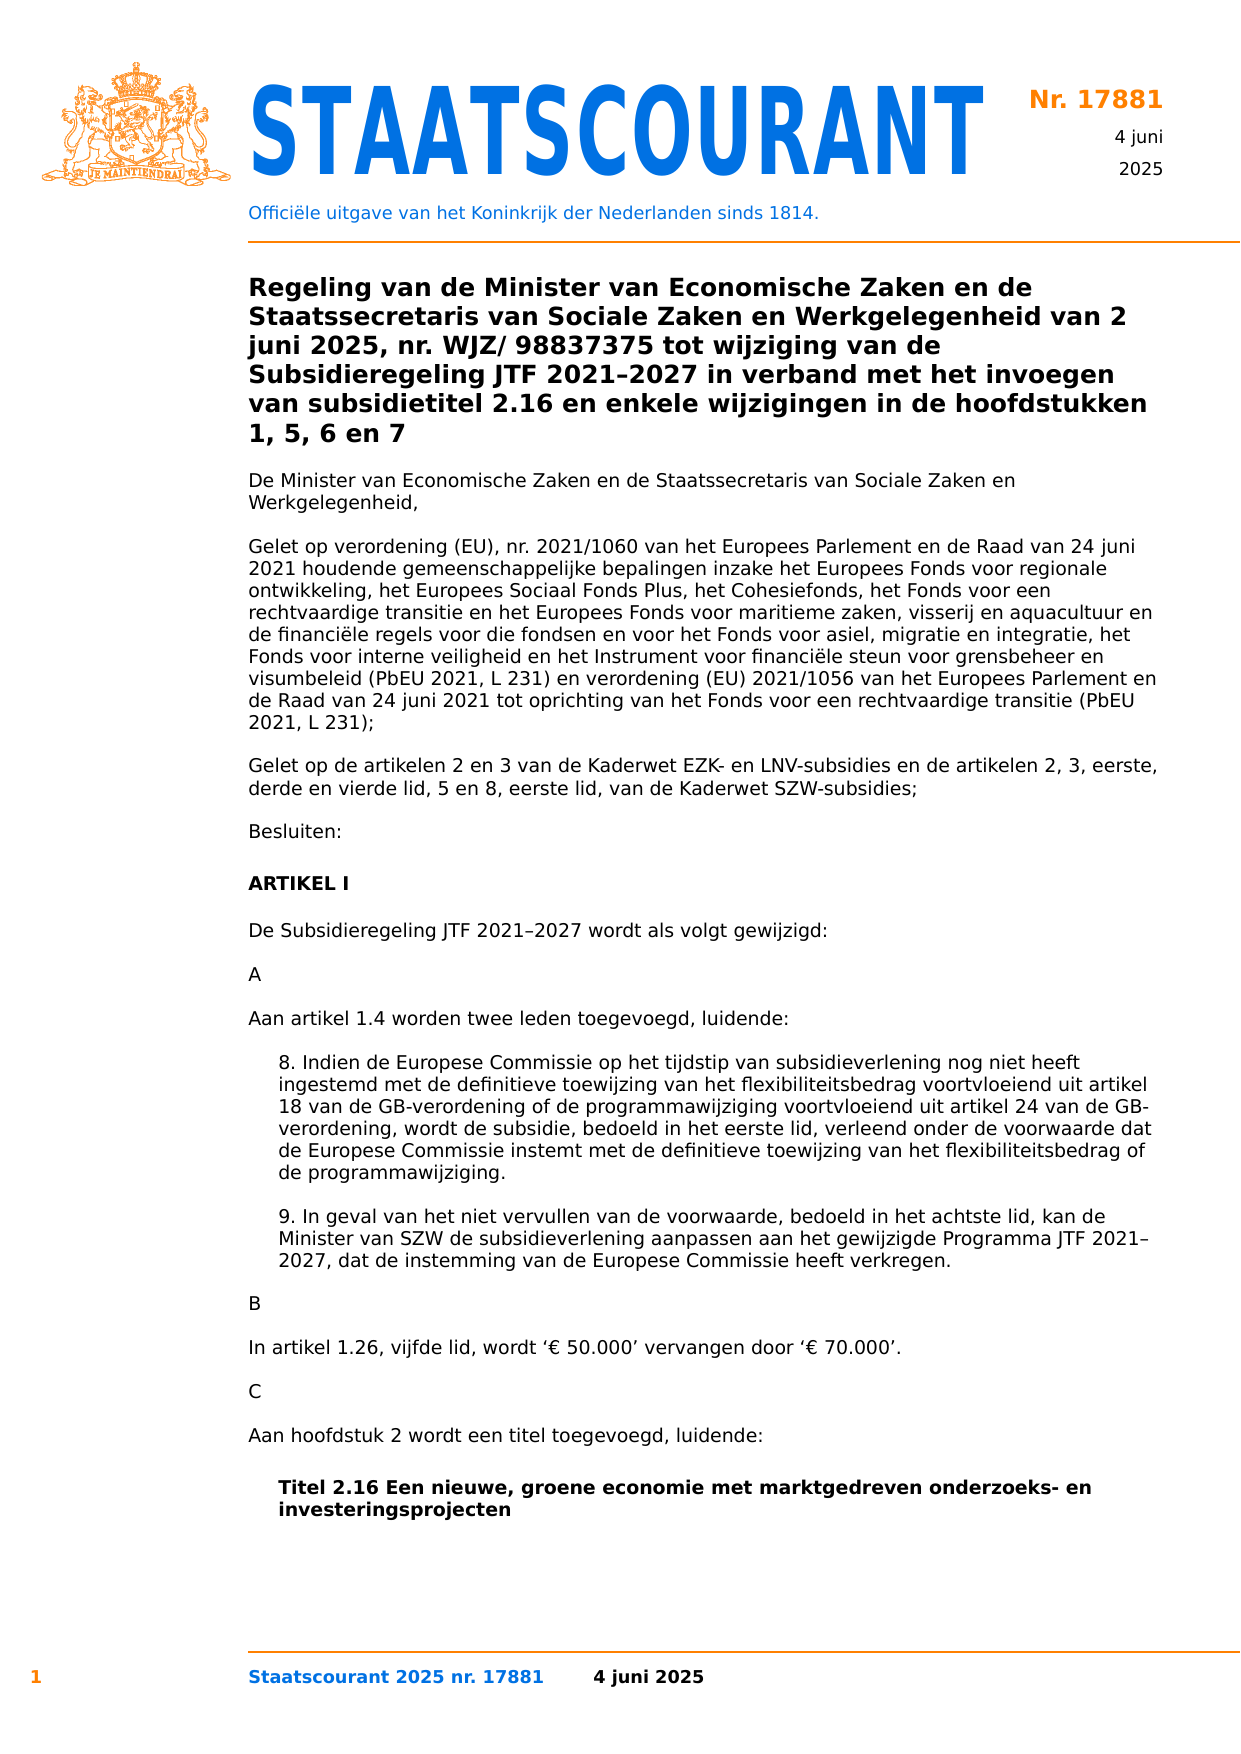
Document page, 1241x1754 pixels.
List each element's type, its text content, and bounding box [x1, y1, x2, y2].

table_cell 2025 [998, 153, 1240, 203]
table_header [25, 62, 248, 241]
text 8. Indien de Europese Commissie op het tijdstip van subsidieverlening nog niet heeft ingestemd met de definitieve toewijzing van het flexibiliteitsbedrag voortvloeiend uit artikel 18 van de GB-verordening of de programmawijziging voortvloeiend uit artikel 24 van de GB-verordening, wordt de subsidie, bedoeld in het eerste lid, verleend onder de voorwaarde dat de Europese Commissie instemt met de definitieve toewijzing van het flexibiliteitsbedrag of de programmawijziging. [278, 1052, 1163, 1184]
text 9. In geval van het niet vervullen van de voorwaarde, bedoeld in het achtste lid, kan de Minister van SZW de subsidieverlening aanpassen aan het gewijzigde Programma JTF 2021–2027, dat de instemming van de Europese Commissie heeft verkregen. [278, 1206, 1163, 1271]
text Besluiten: [248, 821, 1163, 843]
text C [248, 1381, 1163, 1403]
text A [248, 964, 1163, 986]
text De Subsidieregeling JTF 2021–2027 wordt als volgt gewijzigd: [248, 920, 1163, 942]
subtitle Titel 2.16 Een nieuwe, groene economie met marktgedreven onderzoeks- en investeringsprojecten [278, 1477, 1163, 1521]
text De Minister van Economische Zaken en de Staatssecretaris van Sociale Zaken en Werkgelegenheid, [248, 470, 1163, 514]
subtitle ARTIKEL I [248, 873, 1163, 895]
text Gelet op de artikelen 2 en 3 van de Kaderwet EZK- en LNV-subsidies en de artikelen 2, 3, eerste, derde en vierde lid, 5 en 8, eerste lid, van de Kaderwet SZW-subsidies; [248, 755, 1163, 799]
table_cell Officiële uitgave van het Koninkrijk der Nederlanden sinds 1814. [248, 203, 1240, 241]
table_cell 4 juni [998, 121, 1240, 153]
text Gelet op verordening (EU), nr. 2021/1060 van het Europees Parlement en de Raad van 24 juni 2021 houdende gemeenschappelijke bepalingen inzake het Europees Fonds voor regionale ontwikkeling, het Europees Sociaal Fonds Plus, het Cohesiefonds, het Fonds voor een rechtvaardige transitie en het Europees Fonds voor maritieme zaken, visserij en aquacultuur en de financiële regels voor die fondsen en voor het Fonds voor asiel, migratie en integratie, het Fonds voor interne veiligheid en het Instrument voor financiële steun voor grensbeheer en visumbeleid (PbEU 2021, L 231) en verordening (EU) 2021/1056 van het Europees Parlement en de Raad van 24 juni 2021 tot oprichting van het Fonds voor een rechtvaardige transitie (PbEU 2021, L 231); [248, 536, 1163, 733]
picture [41, 62, 231, 186]
table_header STAATSCOURANT [248, 62, 998, 203]
text In artikel 1.26, vijfde lid, wordt ‘€ 50.000’ vervangen door ‘€ 70.000’. [248, 1337, 1163, 1359]
text B [248, 1293, 1163, 1315]
text Aan hoofdstuk 2 wordt een titel toegevoegd, luidende: [248, 1425, 1163, 1447]
table_header Nr. 17881 [998, 62, 1240, 121]
subtitle Regeling van de Minister van Economische Zaken en de Staatssecretaris van Sociale Zaken en Werkgelegenheid van 2 juni 2025, nr. WJZ/ 98837375 tot wijziging van de Subsidieregeling JTF 2021–2027 in verband met het invoegen van subsidietitel 2.16 en enkele wijzigingen in de hoofdstukken 1, 5, 6 en 7 [248, 273, 1163, 448]
text Aan artikel 1.4 worden twee leden toegevoegd, luidende: [248, 1008, 1163, 1030]
